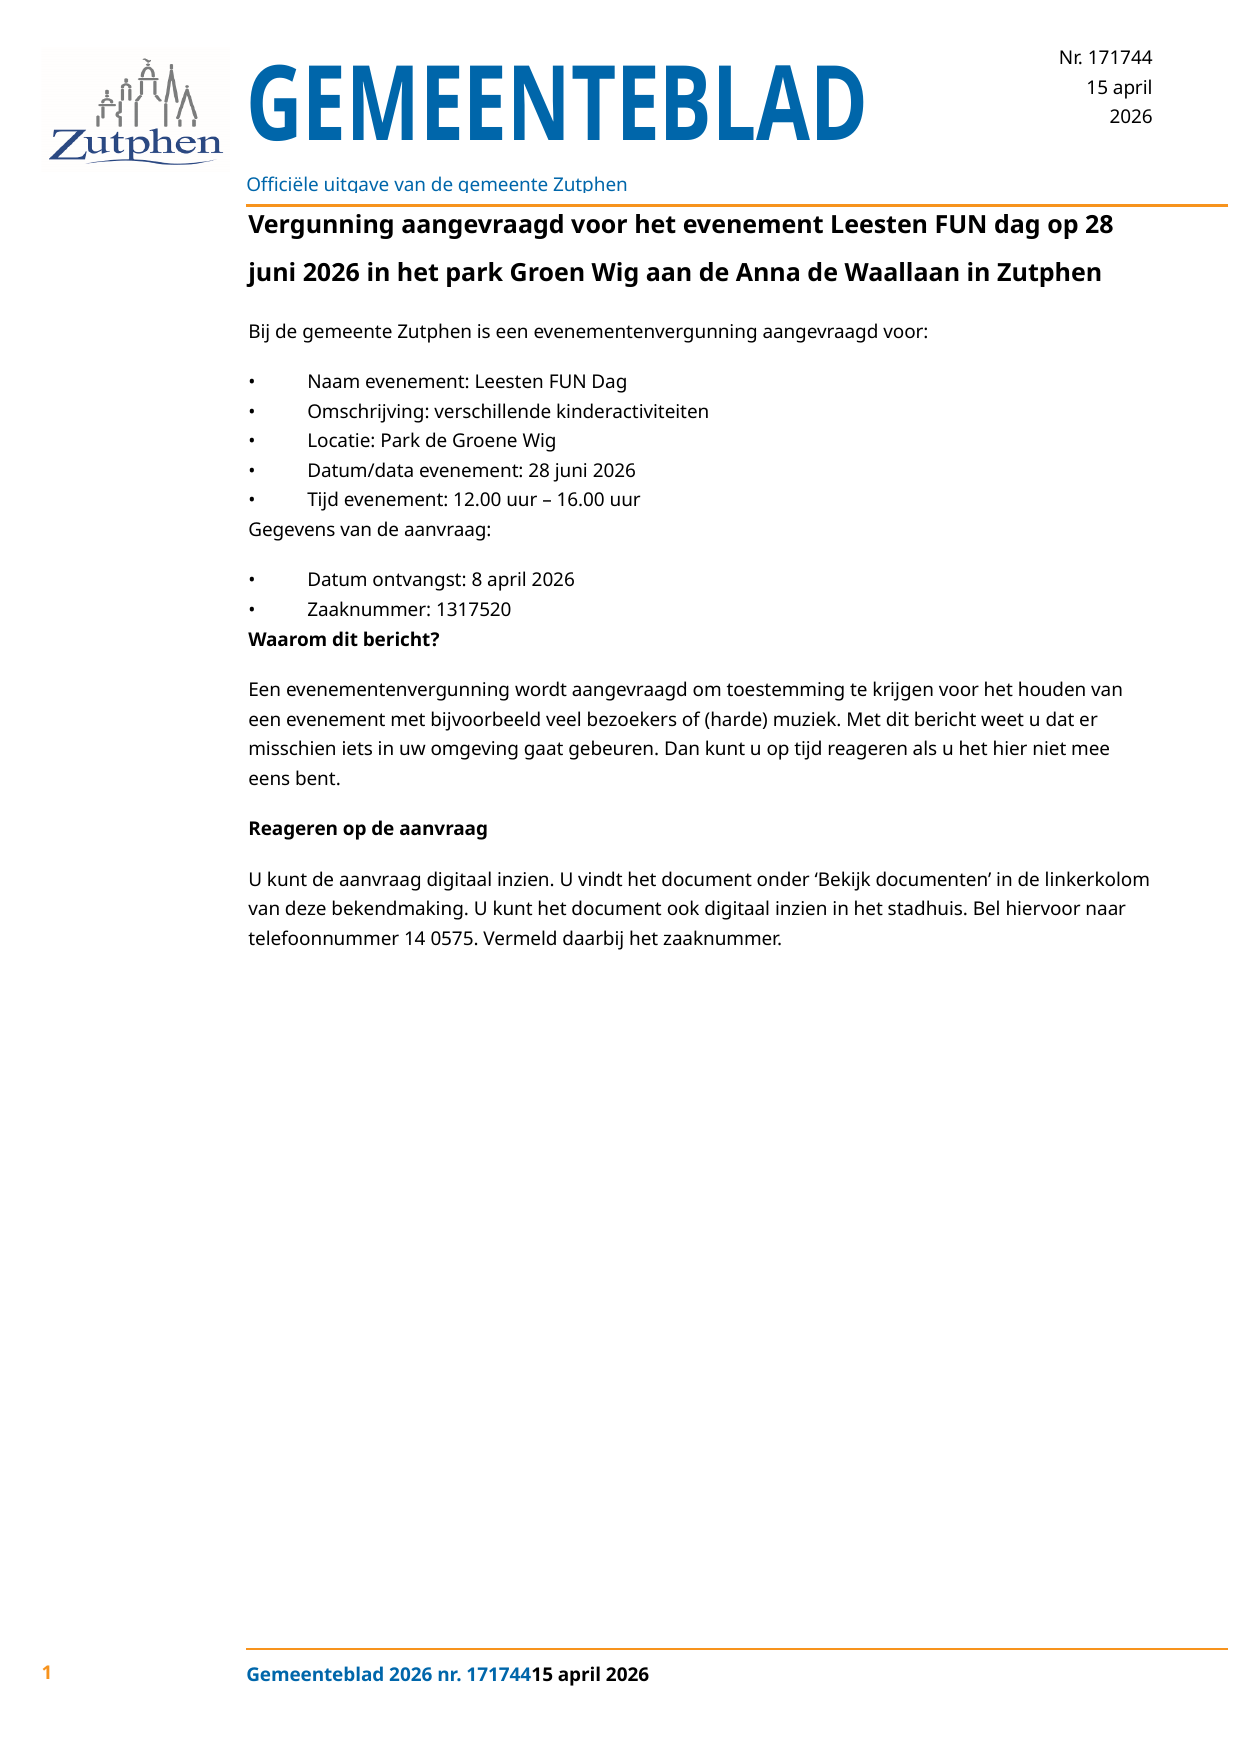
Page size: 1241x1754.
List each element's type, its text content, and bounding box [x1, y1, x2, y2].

list Zaaknummer: 1317520 [248, 596, 1152, 622]
text Vergunning aangevraagd voor het evenement Leesten FUN dag op 28 juni 2026 in het park Groen Wig aan de Anna de Waallaan in Zutphen [248, 207, 1152, 288]
list Naam evenement: Leesten FUN Dag [248, 368, 1152, 394]
list Omschrijving: verschillende kinderactiviteiten [248, 398, 1152, 424]
text Reageren op de aanvraag [248, 815, 1152, 841]
text U kunt de aanvraag digitaal inzien. U vindt het document onder ‘Bekijk documenten’ in de linkerkolom van deze bekendmaking. U kunt het document ook digitaal inzien in het stadhuis. Bel hiervoor naar telefoonnummer 14 0575. Vermeld daarbij het zaaknummer. [248, 866, 1152, 951]
text Bij de gemeente Zutphen is een evenementenvergunning aangevraagd voor: [248, 318, 1152, 344]
text Waarom dit bericht? [248, 626, 1152, 652]
text Gegevens van de aanvraag: [248, 516, 1152, 542]
list Tijd evenement: 12.00 uur – 16.00 uur [248, 487, 1152, 512]
list Locatie: Park de Groene Wig [248, 427, 1152, 453]
text Een evenementenvergunning wordt aangevraagd om toestemming te krijgen voor het houden van een evenement met bijvoorbeeld veel bezoekers of (harde) muziek. Met dit bericht weet u dat er misschien iets in uw omgeving gaat gebeuren. Dan kunt u op tijd reageren als u het hier niet mee eens bent. [248, 676, 1152, 791]
picture [41, 47, 231, 172]
list Datum/data evenement: 28 juni 2026 [248, 457, 1152, 483]
list Datum ontvangst: 8 april 2026 [248, 567, 1152, 592]
